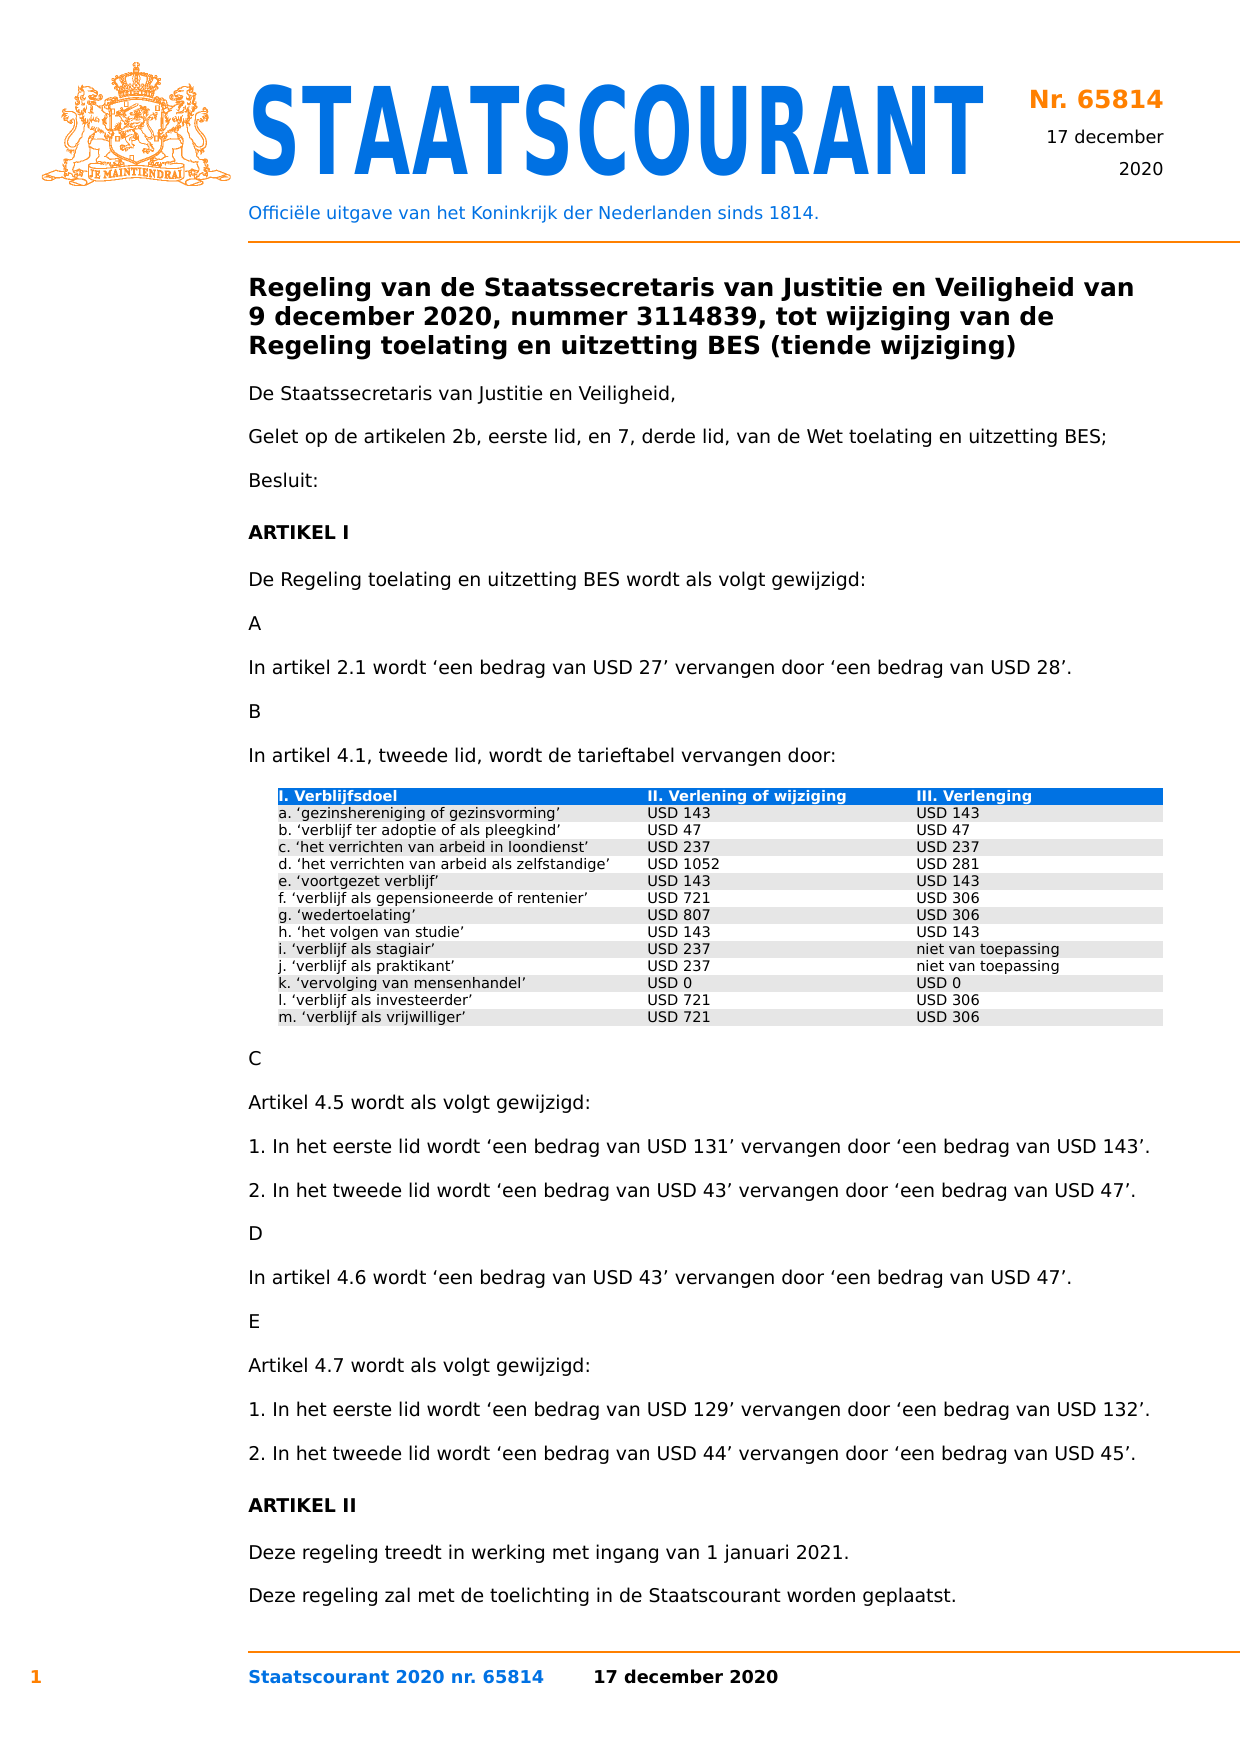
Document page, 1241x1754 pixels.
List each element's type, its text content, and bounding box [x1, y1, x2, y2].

table_cell USD 143 [910, 873, 1163, 890]
table_cell e. ‘voortgezet verblijf’ [278, 873, 641, 890]
table_cell j. ‘verblijf als praktikant’ [278, 958, 641, 975]
table_cell k. ‘vervolging van mensenhandel’ [278, 975, 641, 992]
table_cell USD 237 [641, 958, 910, 975]
table_cell f. ‘verblijf als gepensioneerde of rentenier’ [278, 890, 641, 907]
table_cell USD 281 [910, 856, 1163, 873]
table_cell USD 721 [641, 1009, 910, 1026]
table_cell c. ‘het verrichten van arbeid in loondienst’ [278, 839, 641, 856]
text A [248, 613, 1163, 635]
table_cell niet van toepassing [910, 958, 1163, 975]
table_cell USD 143 [910, 805, 1163, 822]
table_header I. Verblijfsdoel [278, 788, 641, 805]
text Besluit: [248, 470, 1163, 492]
table_cell d. ‘het verrichten van arbeid als zelfstandige’ [278, 856, 641, 873]
text B [248, 701, 1163, 723]
picture [41, 62, 231, 186]
text Gelet op de artikelen 2b, eerste lid, en 7, derde lid, van de Wet toelating en uitzetting BES; [248, 426, 1163, 448]
text D [248, 1223, 1163, 1245]
table_header STAATSCOURANT [248, 62, 998, 203]
table_header Nr. 65814 [998, 62, 1240, 121]
table_cell USD 237 [910, 839, 1163, 856]
text Deze regeling zal met de toelichting in de Staatscourant worden geplaatst. [248, 1585, 1163, 1607]
text 2. In het tweede lid wordt ‘een bedrag van USD 43’ vervangen door ‘een bedrag van USD 47’. [248, 1179, 1163, 1201]
text 2. In het tweede lid wordt ‘een bedrag van USD 44’ vervangen door ‘een bedrag van USD 45’. [248, 1443, 1163, 1464]
text Artikel 4.7 wordt als volgt gewijzigd: [248, 1355, 1163, 1377]
table_cell m. ‘verblijf als vrijwilliger’ [278, 1009, 641, 1026]
text Deze regeling treedt in werking met ingang van 1 januari 2021. [248, 1542, 1163, 1563]
text De Regeling toelating en uitzetting BES wordt als volgt gewijzigd: [248, 569, 1163, 591]
table_cell Officiële uitgave van het Koninkrijk der Nederlanden sinds 1814. [248, 203, 1240, 241]
table_cell USD 0 [910, 975, 1163, 992]
table_cell USD 47 [641, 822, 910, 839]
table_header II. Verlening of wijziging [641, 788, 910, 805]
table_cell USD 143 [910, 924, 1163, 941]
subtitle ARTIKEL II [248, 1494, 1163, 1517]
table_cell USD 721 [641, 890, 910, 907]
table_cell niet van toepassing [910, 941, 1163, 958]
table_cell USD 237 [641, 839, 910, 856]
table_cell USD 306 [910, 992, 1163, 1009]
table_cell i. ‘verblijf als stagiair’ [278, 941, 641, 958]
table_header [25, 62, 248, 241]
table_cell b. ‘verblijf ter adoptie of als pleegkind’ [278, 822, 641, 839]
text 1. In het eerste lid wordt ‘een bedrag van USD 129’ vervangen door ‘een bedrag van USD 132’. [248, 1399, 1163, 1421]
text C [248, 1048, 1163, 1070]
text In artikel 4.1, tweede lid, wordt de tarieftabel vervangen door: [248, 744, 1163, 766]
subtitle Regeling van de Staatssecretaris van Justitie en Veiligheid van 9 december 2020, nummer 3114839, tot wijziging van de Regeling toelating en uitzetting BES (tiende wijziging) [248, 273, 1163, 361]
table_cell g. ‘wedertoelating’ [278, 907, 641, 924]
text E [248, 1311, 1163, 1333]
text De Staatssecretaris van Justitie en Veiligheid, [248, 382, 1163, 404]
text In artikel 2.1 wordt ‘een bedrag van USD 27’ vervangen door ‘een bedrag van USD 28’. [248, 657, 1163, 679]
table_cell h. ‘het volgen van studie’ [278, 924, 641, 941]
text 1. In het eerste lid wordt ‘een bedrag van USD 131’ vervangen door ‘een bedrag van USD 143’. [248, 1136, 1163, 1158]
table_cell USD 0 [641, 975, 910, 992]
table_cell USD 143 [641, 924, 910, 941]
table_cell USD 807 [641, 907, 910, 924]
table_cell USD 306 [910, 907, 1163, 924]
subtitle ARTIKEL I [248, 522, 1163, 544]
table_cell USD 306 [910, 890, 1163, 907]
table_cell 2020 [998, 153, 1240, 203]
text Artikel 4.5 wordt als volgt gewijzigd: [248, 1092, 1163, 1114]
table_cell USD 306 [910, 1009, 1163, 1026]
table_cell USD 47 [910, 822, 1163, 839]
table_header III. Verlenging [910, 788, 1163, 805]
table_cell USD 237 [641, 941, 910, 958]
table_cell l. ‘verblijf als investeerder’ [278, 992, 641, 1009]
table_cell USD 721 [641, 992, 910, 1009]
text In artikel 4.6 wordt ‘een bedrag van USD 43’ vervangen door ‘een bedrag van USD 47’. [248, 1267, 1163, 1289]
table_cell USD 143 [641, 805, 910, 822]
table_cell USD 143 [641, 873, 910, 890]
table_cell USD 1052 [641, 856, 910, 873]
table_cell a. ‘gezinshereniging of gezinsvorming’ [278, 805, 641, 822]
table_cell 17 december [998, 121, 1240, 153]
